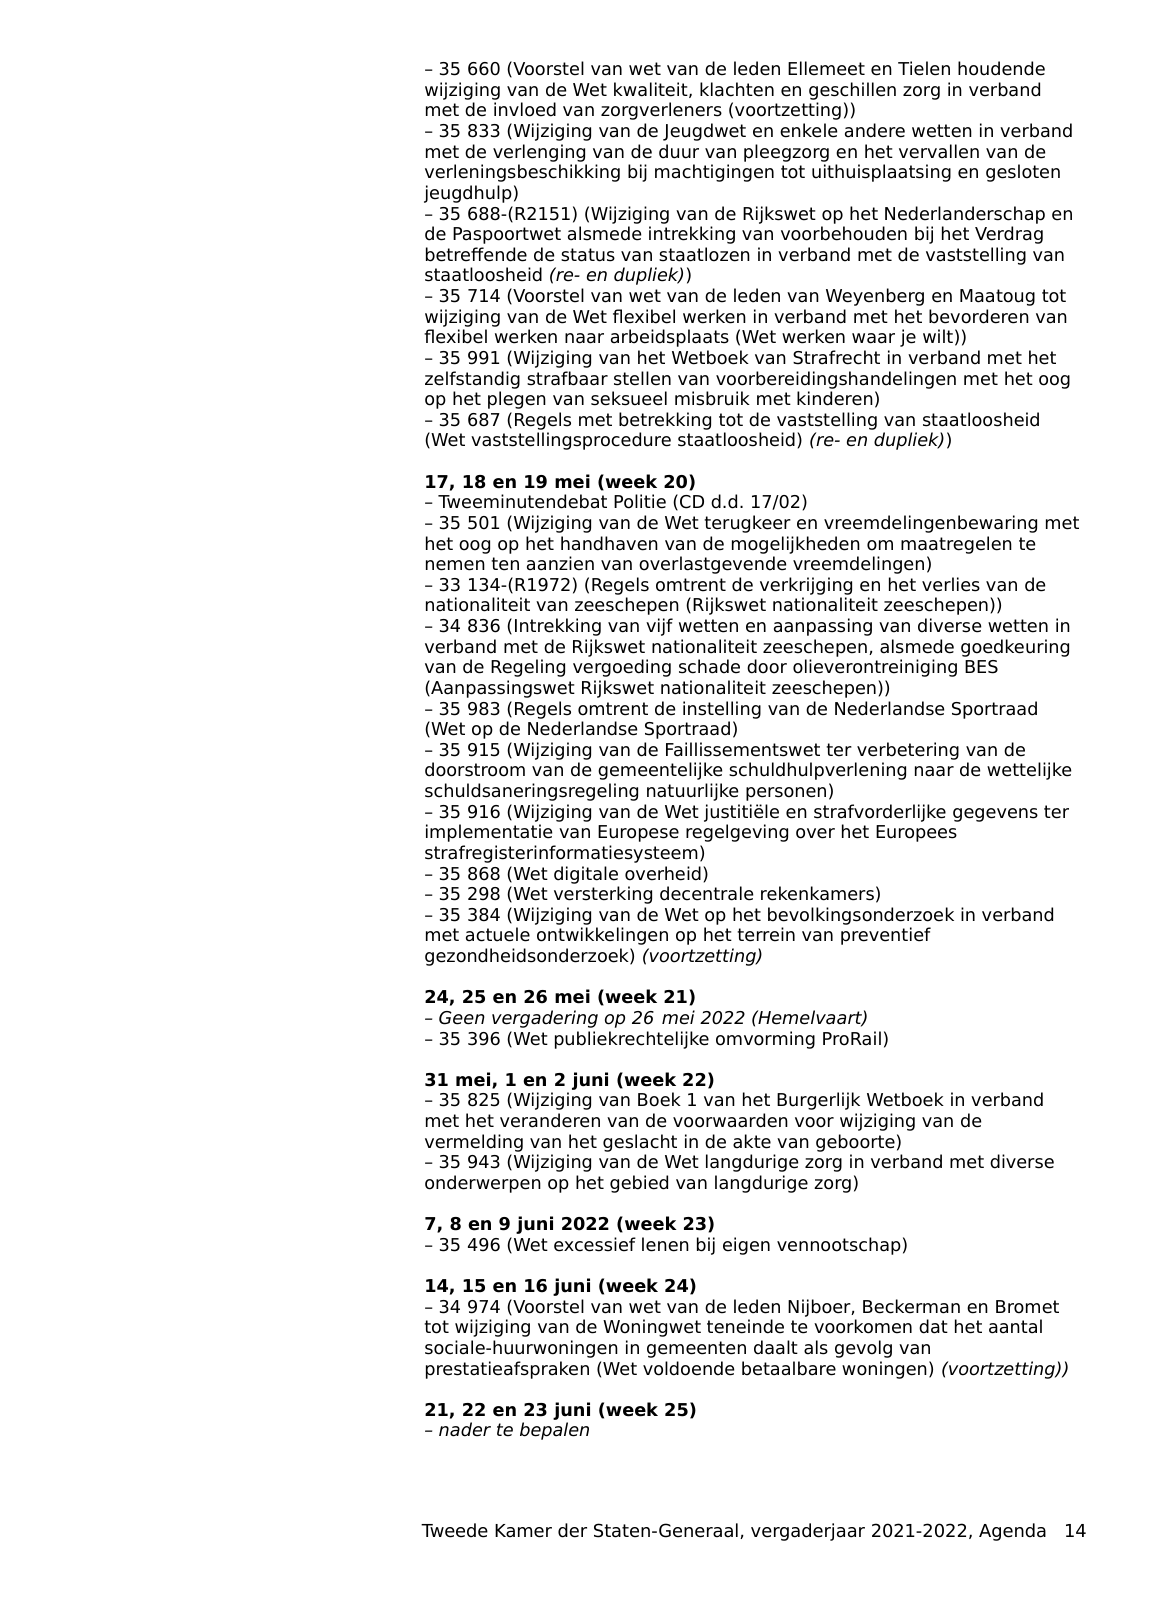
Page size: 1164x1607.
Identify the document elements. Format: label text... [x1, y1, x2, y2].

table_cell [77, 348, 401, 410]
table_cell [77, 1029, 401, 1049]
table_cell 31 mei, 1 en 2 juni (week 22) [418, 1070, 1087, 1090]
table_cell [401, 204, 418, 286]
table_cell [401, 348, 418, 410]
table_cell – 35 833 (Wijziging van de Jeugdwet en enkele andere wetten in verband met de verlenging van de duur van pleegzorg en het vervallen van de verleningsbeschikking bij machtigingen tot uithuisplaatsing en gesloten jeugdhulp) [418, 121, 1087, 203]
table_cell [77, 1441, 401, 1462]
table_cell [77, 472, 401, 492]
table_cell [77, 59, 401, 121]
table_cell [401, 1255, 418, 1276]
table_cell 14, 15 en 16 juni (week 24) [418, 1276, 1087, 1297]
table_cell [401, 1441, 418, 1462]
table_cell [401, 1008, 418, 1028]
table_cell 21, 22 en 23 juni (week 25) [418, 1400, 1087, 1420]
table_cell [77, 1235, 401, 1255]
table_cell – 34 836 (Intrekking van vijf wetten en aanpassing van diverse wetten in verband met de Rijkswet nationaliteit zeeschepen, alsmede goedkeuring van de Regeling vergoeding schade door olieverontreiniging BES (Aanpassingswet Rijkswet nationaliteit zeeschepen)) [418, 616, 1087, 698]
table_cell [401, 1235, 418, 1255]
table_cell – 35 384 (Wijziging van de Wet op het bevolkingsonderzoek in verband met actuele ontwikkelingen op het terrein van preventief gezondheidsonderzoek) (voortzetting) [418, 905, 1087, 967]
table_cell [77, 1049, 401, 1070]
table_cell [401, 575, 418, 616]
table_cell [401, 59, 418, 121]
table_cell – 34 974 (Voorstel van wet van de leden Nijboer, Beckerman en Bromet tot wijziging van de Woningwet teneinde te voorkomen dat het aantal sociale-huurwoningen in gemeenten daalt als gevolg van prestatieafspraken (Wet voldoende betaalbare woningen) (voortzetting)) [418, 1297, 1087, 1379]
table_cell [77, 1297, 401, 1379]
table_cell [401, 492, 418, 513]
table_cell [401, 1090, 418, 1152]
table_cell [401, 1214, 418, 1235]
table_cell – Geen vergadering op 26 mei 2022 (Hemelvaart) [418, 1008, 1087, 1028]
table_cell [77, 864, 401, 884]
table_cell [77, 1194, 401, 1214]
table_cell [77, 987, 401, 1008]
table_cell [77, 204, 401, 286]
table_cell – 33 134-(R1972) (Regels omtrent de verkrijging en het verlies van de nationaliteit van zeeschepen (Rijkswet nationaliteit zeeschepen)) [418, 575, 1087, 616]
table_cell [418, 1255, 1087, 1276]
table_cell – nader te bepalen [418, 1420, 1087, 1441]
table_cell – 35 396 (Wet publiekrechtelijke omvorming ProRail) [418, 1029, 1087, 1049]
table_cell [77, 513, 401, 575]
table_cell [418, 967, 1087, 987]
table_cell [401, 1400, 418, 1420]
table_cell – 35 687 (Regels met betrekking tot de vaststelling van staatloosheid (Wet vaststellingsprocedure staatloosheid) (re- en dupliek)) [418, 410, 1087, 451]
table_cell [401, 1379, 418, 1400]
table_cell [77, 1379, 401, 1400]
table_cell – 35 298 (Wet versterking decentrale rekenkamers) [418, 884, 1087, 905]
table_cell [77, 1008, 401, 1028]
table_cell [418, 1194, 1087, 1214]
table_cell [401, 740, 418, 802]
table_cell [418, 451, 1087, 472]
table_cell [77, 1276, 401, 1297]
table_cell [77, 1255, 401, 1276]
table_cell 7, 8 en 9 juni 2022 (week 23) [418, 1214, 1087, 1235]
table_cell [401, 472, 418, 492]
table_cell – Tweeminutendebat Politie (CD d.d. 17/02) [418, 492, 1087, 513]
table_cell – 35 915 (Wijziging van de Faillissementswet ter verbetering van de doorstroom van de gemeentelijke schuldhulpverlening naar de wettelijke schuldsaneringsregeling natuurlijke personen) [418, 740, 1087, 802]
table_cell [77, 699, 401, 740]
table_cell – 35 868 (Wet digitale overheid) [418, 864, 1087, 884]
table_cell [401, 616, 418, 698]
table_cell – 35 825 (Wijziging van Boek 1 van het Burgerlijk Wetboek in verband met het veranderen van de voorwaarden voor wijziging van de vermelding van het geslacht in de akte van geboorte) [418, 1090, 1087, 1152]
table_cell [77, 905, 401, 967]
table_cell [401, 410, 418, 451]
table_cell [77, 1214, 401, 1235]
table_cell [401, 884, 418, 905]
table_cell [77, 740, 401, 802]
table_cell [77, 410, 401, 451]
table_cell – 35 991 (Wijziging van het Wetboek van Strafrecht in verband met het zelfstandig strafbaar stellen van voorbereidingshandelingen met het oog op het plegen van seksueel misbruik met kinderen) [418, 348, 1087, 410]
table_cell 24, 25 en 26 mei (week 21) [418, 987, 1087, 1008]
table_cell [77, 884, 401, 905]
table_cell [401, 802, 418, 863]
table_cell – 35 688-(R2151) (Wijziging van de Rijkswet op het Nederlanderschap en de Paspoortwet alsmede intrekking van voorbehouden bij het Verdrag betreffende de status van staatlozen in verband met de vaststelling van staatloosheid (re- en dupliek)) [418, 204, 1087, 286]
table_cell [401, 699, 418, 740]
table_cell [77, 121, 401, 203]
table_cell [418, 1379, 1087, 1400]
table_cell – 35 714 (Voorstel van wet van de leden van Weyenberg en Maatoug tot wijziging van de Wet flexibel werken in verband met het bevorderen van flexibel werken naar arbeidsplaats (Wet werken waar je wilt)) [418, 286, 1087, 348]
table_cell – 35 943 (Wijziging van de Wet langdurige zorg in verband met diverse onderwerpen op het gebied van langdurige zorg) [418, 1152, 1087, 1193]
table_cell – 35 916 (Wijziging van de Wet justitiële en strafvorderlijke gegevens ter implementatie van Europese regelgeving over het Europees strafregisterinformatiesysteem) [418, 802, 1087, 863]
table_cell [77, 451, 401, 472]
table_cell 17, 18 en 19 mei (week 20) [418, 472, 1087, 492]
table_cell [77, 575, 401, 616]
table_cell [77, 492, 401, 513]
table_cell [77, 1070, 401, 1090]
table_cell – 35 660 (Voorstel van wet van de leden Ellemeet en Tielen houdende wijziging van de Wet kwaliteit, klachten en geschillen zorg in verband met de invloed van zorgverleners (voortzetting)) [418, 59, 1087, 121]
table_cell [401, 987, 418, 1008]
table_cell [77, 967, 401, 987]
table_cell [401, 286, 418, 348]
table_cell – 35 983 (Regels omtrent de instelling van de Nederlandse Sportraad (Wet op de Nederlandse Sportraad) [418, 699, 1087, 740]
table_cell [401, 967, 418, 987]
table_cell [401, 451, 418, 472]
table_cell [77, 1400, 401, 1420]
table_cell – 35 496 (Wet excessief lenen bij eigen vennootschap) [418, 1235, 1087, 1255]
table_cell [77, 1152, 401, 1193]
table_cell [401, 1029, 418, 1049]
table_cell [401, 1049, 418, 1070]
table_cell [401, 1420, 418, 1441]
table_cell [77, 286, 401, 348]
table_cell [77, 802, 401, 863]
table_cell [401, 513, 418, 575]
table_cell [77, 1090, 401, 1152]
table_cell [77, 616, 401, 698]
table_cell [401, 1297, 418, 1379]
table_cell [401, 1070, 418, 1090]
table_cell [401, 1276, 418, 1297]
table_cell [418, 1441, 1087, 1462]
table_cell [401, 1194, 418, 1214]
table_cell [401, 864, 418, 884]
table_cell [418, 1049, 1087, 1070]
table_cell [77, 1420, 401, 1441]
table_cell – 35 501 (Wijziging van de Wet terugkeer en vreemdelingenbewaring met het oog op het handhaven van de mogelijkheden om maatregelen te nemen ten aanzien van overlastgevende vreemdelingen) [418, 513, 1087, 575]
table_cell [401, 121, 418, 203]
table_cell [401, 1152, 418, 1193]
table_cell [401, 905, 418, 967]
